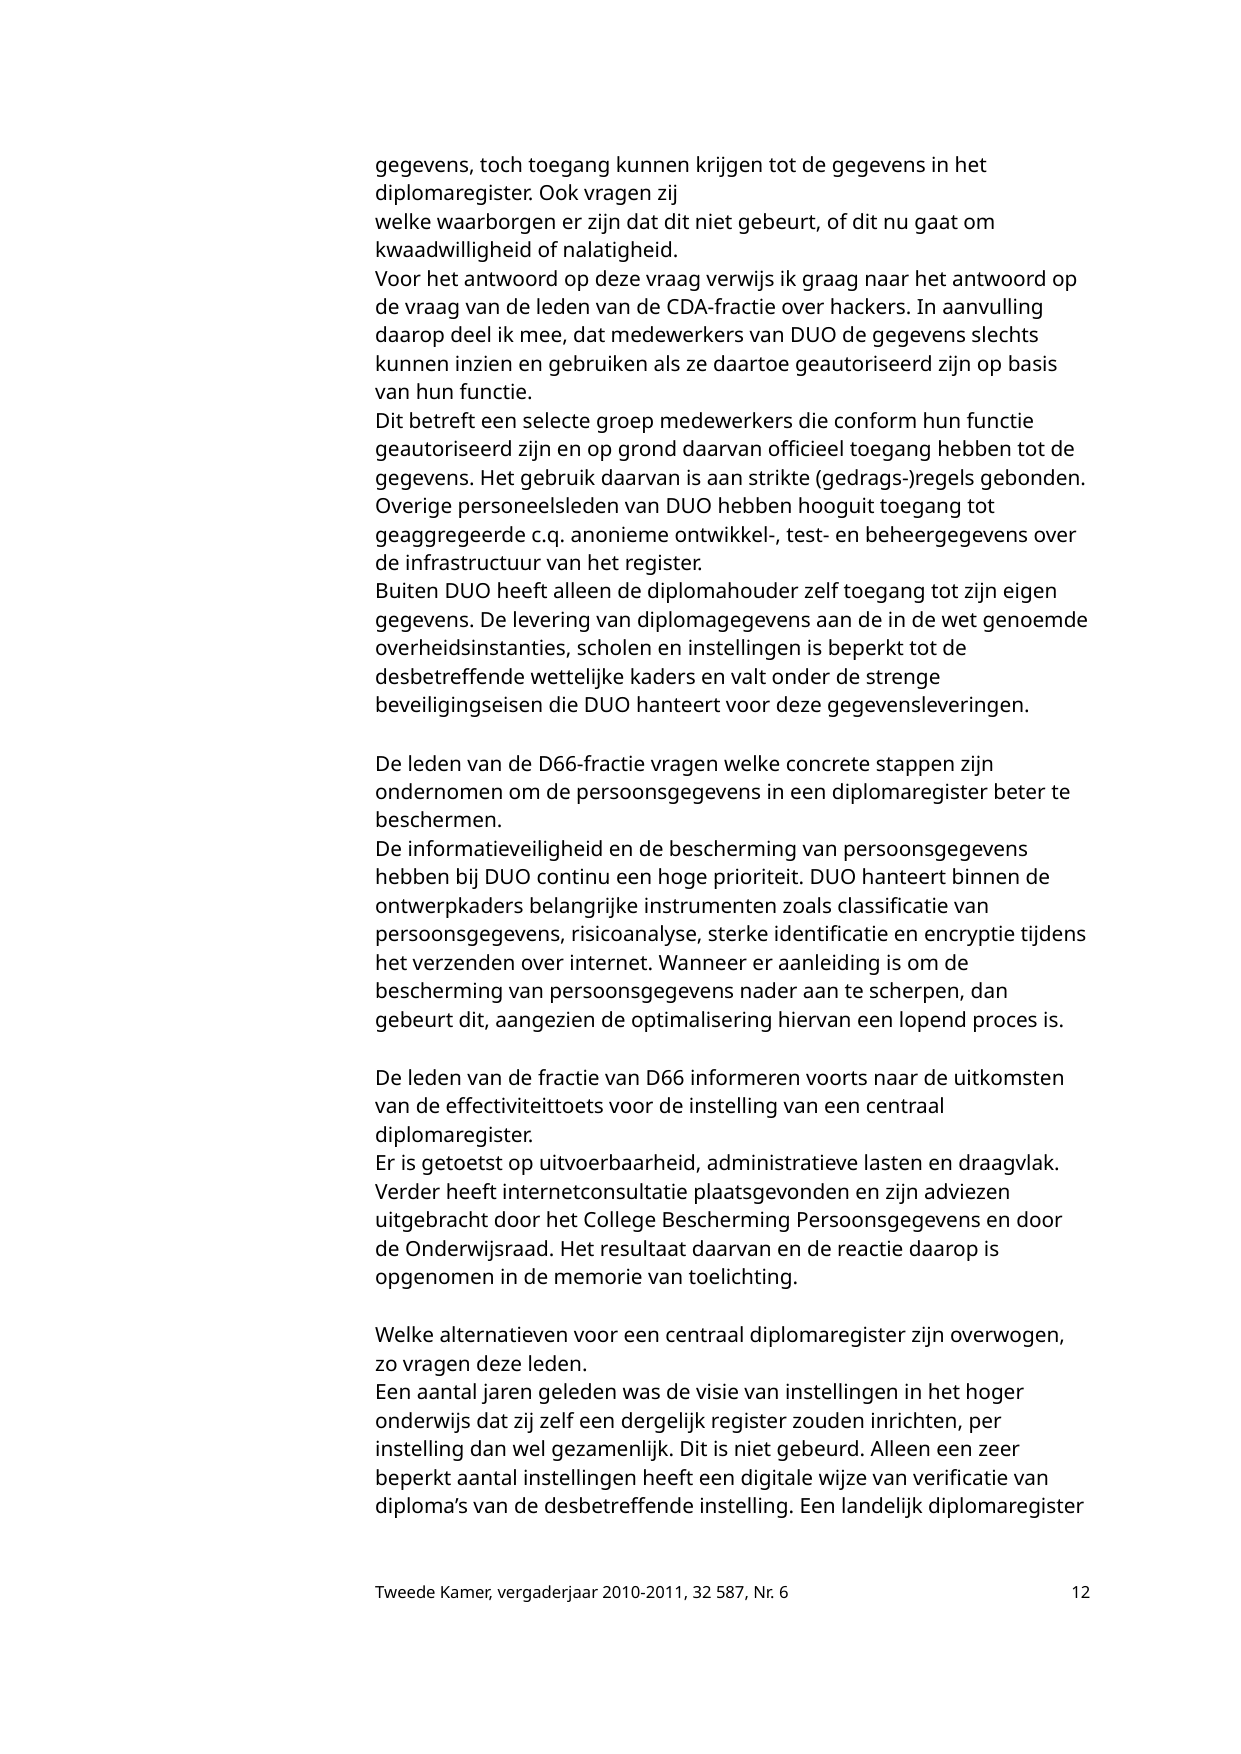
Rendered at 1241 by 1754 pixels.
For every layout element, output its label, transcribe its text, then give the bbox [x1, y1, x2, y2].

text Voor het antwoord op deze vraag verwijs ik graag naar het antwoord op de vraag van de leden van de CDA-fractie over hackers. In aanvulling daarop deel ik mee, dat medewerkers van DUO de gegevens slechts kunnen inzien en gebruiken als ze daartoe geautoriseerd zijn op basis van hun functie. [375, 264, 1090, 406]
text De informatieveiligheid en de bescherming van persoonsgegevens hebben bij DUO continu een hoge prioriteit. DUO hanteert binnen de ontwerpkaders belangrijke instrumenten zoals classificatie van persoonsgegevens, risicoanalyse, sterke identificatie en encryptie tijdens het verzenden over internet. Wanneer er aanleiding is om de bescherming van persoonsgegevens nader aan te scherpen, dan gebeurt dit, aangezien de optimalisering hiervan een lopend proces is. [375, 834, 1090, 1033]
text Dit betreft een selecte groep medewerkers die conform hun functie geautoriseerd zijn en op grond daarvan officieel toegang hebben tot de gegevens. Het gebruik daarvan is aan strikte (gedrags-)regels gebonden. Overige personeelsleden van DUO hebben hooguit toegang tot geaggregeerde c.q. anonieme ontwikkel-, test- en beheergegevens over de infrastructuur van het register. [375, 406, 1090, 577]
text Een aantal jaren geleden was de visie van instellingen in het hoger onderwijs dat zij zelf een dergelijk register zouden inrichten, per instelling dan wel gezamenlijk. Dit is niet gebeurd. Alleen een zeer beperkt aantal instellingen heeft een digitale wijze van verificatie van diploma’s van de desbetreffende instelling. Een landelijk diplomaregister [375, 1377, 1090, 1520]
text Welke alternatieven voor een centraal diplomaregister zijn overwogen, zo vragen deze leden. [375, 1321, 1090, 1377]
text welke waarborgen er zijn dat dit niet gebeurt, of dit nu gaat om kwaadwilligheid of nalatigheid. [375, 207, 1090, 264]
text Er is getoetst op uitvoerbaarheid, administratieve lasten en draagvlak. Verder heeft internetconsultatie plaatsgevonden en zijn adviezen uitgebracht door het College Bescherming Persoonsgegevens en door de Onderwijsraad. Het resultaat daarvan en de reactie daarop is opgenomen in de memorie van toelichting. [375, 1148, 1090, 1291]
text Buiten DUO heeft alleen de diplomahouder zelf toegang tot zijn eigen gegevens. De levering van diplomagegevens aan de in de wet genoemde overheidsinstanties, scholen en instellingen is beperkt tot de desbetreffende wettelijke kaders en valt onder de strenge beveiligingseisen die DUO hanteert voor deze gegevensleveringen. [375, 577, 1090, 719]
text De leden van de D66-fractie vragen welke concrete stappen zijn ondernomen om de persoonsgegevens in een diplomaregister beter te beschermen. [375, 749, 1090, 834]
text gegevens, toch toegang kunnen krijgen tot de gegevens in het diplomaregister. Ook vragen zij [375, 150, 1090, 207]
text De leden van de fractie van D66 informeren voorts naar de uitkomsten van de effectiviteittoets voor de instelling van een centraal diplomaregister. [375, 1063, 1090, 1148]
